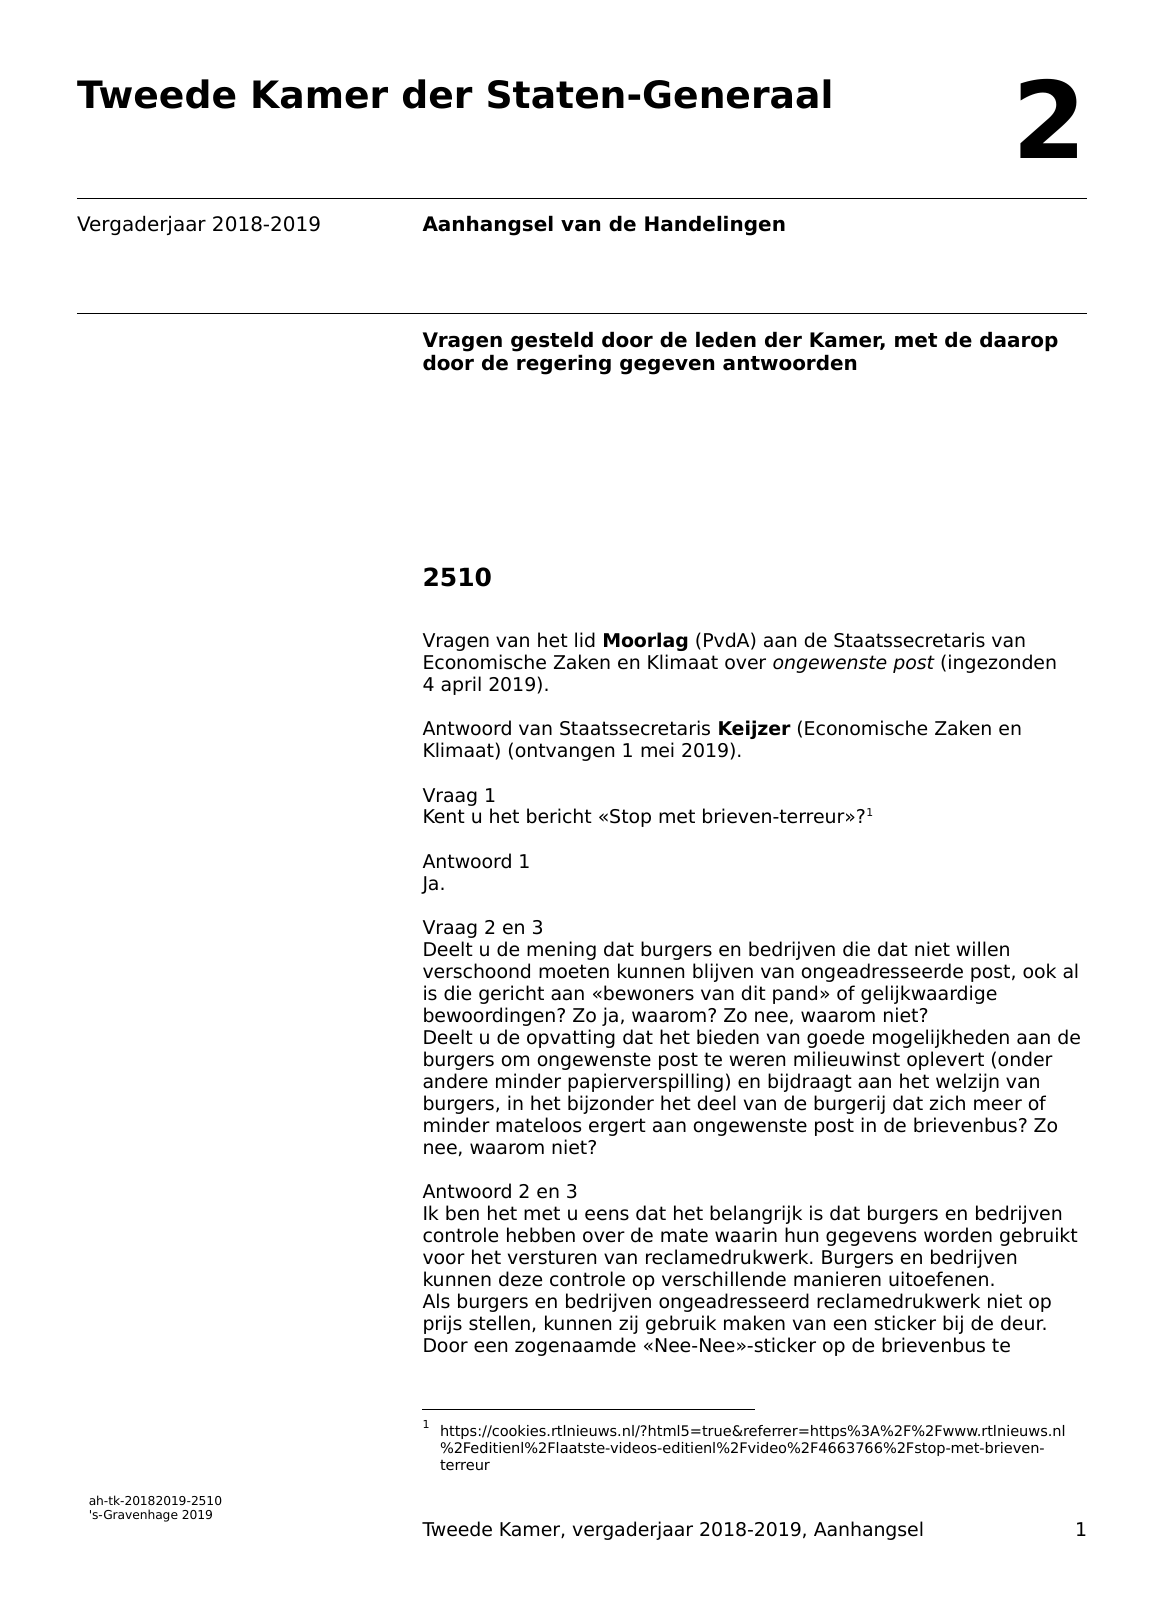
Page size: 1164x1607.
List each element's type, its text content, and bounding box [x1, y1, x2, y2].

text Deelt u de opvatting dat het bieden van goede mogelijkheden aan de burgers om ongewenste post te weren milieuwinst oplevert (onder andere minder papierverspilling) en bijdraagt aan het welzijn van burgers, in het bijzonder het deel van de burgerij dat zich meer of minder mateloos ergert aan ongewenste post in de brievenbus? Zo nee, waarom niet? [422, 1027, 1087, 1158]
table_cell Vergaderjaar 2018-2019 [77, 199, 422, 313]
table_cell Aanhangsel van de Handelingen [422, 199, 1087, 313]
text Deelt u de mening dat burgers en bedrijven die dat niet willen verschoond moeten kunnen blijven van ongeadresseerde post, ook al is die gericht aan «bewoners van dit pand» of gelijkwaardige bewoordingen? Zo ja, waarom? Zo nee, waarom niet? [422, 939, 1087, 1027]
text Antwoord van Staatssecretaris Keijzer (Economische Zaken en Klimaat) (ontvangen 1 mei 2019). [422, 718, 1087, 762]
text Vraag 1 [422, 784, 1087, 806]
text Kent u het bericht «Stop met brieven-terreur»? [422, 806, 1087, 828]
table_cell [77, 314, 422, 375]
text Ik ben het met u eens dat het belangrijk is dat burgers en bedrijven controle hebben over de mate waarin hun gegevens worden gebruikt voor het versturen van reclamedrukwerk. Burgers en bedrijven kunnen deze controle op verschillende manieren uitoefenen. [422, 1203, 1087, 1291]
text Vraag 2 en 3 [422, 917, 1087, 939]
table_cell Vragen gesteld door de leden der Kamer, met de daarop door de regering gegeven antwoorden [422, 314, 1087, 375]
table_header 2 [886, 59, 1087, 198]
text 2510 [422, 563, 1087, 592]
text Als burgers en bedrijven ongeadresseerd reclamedrukwerk niet op prijs stellen, kunnen zij gebruik maken van een sticker bij de deur. Door een zogenaamde «Nee-Nee»-sticker op de brievenbus te [422, 1291, 1087, 1357]
text Antwoord 1 [422, 851, 1087, 873]
text 's-Gravenhage 2019 [88, 1508, 323, 1522]
text Vragen van het lid Moorlag (PvdA) aan de Staatssecretaris van Economische Zaken en Klimaat over ongewenste post (ingezonden 4 april 2019). [422, 630, 1087, 696]
table_header Tweede Kamer der Staten-Generaal [77, 59, 886, 198]
text https://cookies.rtlnieuws.nl/?html5=true&referrer=https%3A%2F%2Fwww.rtlnieuws.nl%2Feditienl%2Flaatste-videos-editienl%2Fvideo%2F4663766%2Fstop-met-brieven-terreur [422, 1418, 1087, 1474]
text ah-tk-20182019-2510 [88, 1494, 323, 1508]
text Antwoord 2 en 3 [422, 1181, 1087, 1203]
text Ja. [422, 873, 1087, 894]
